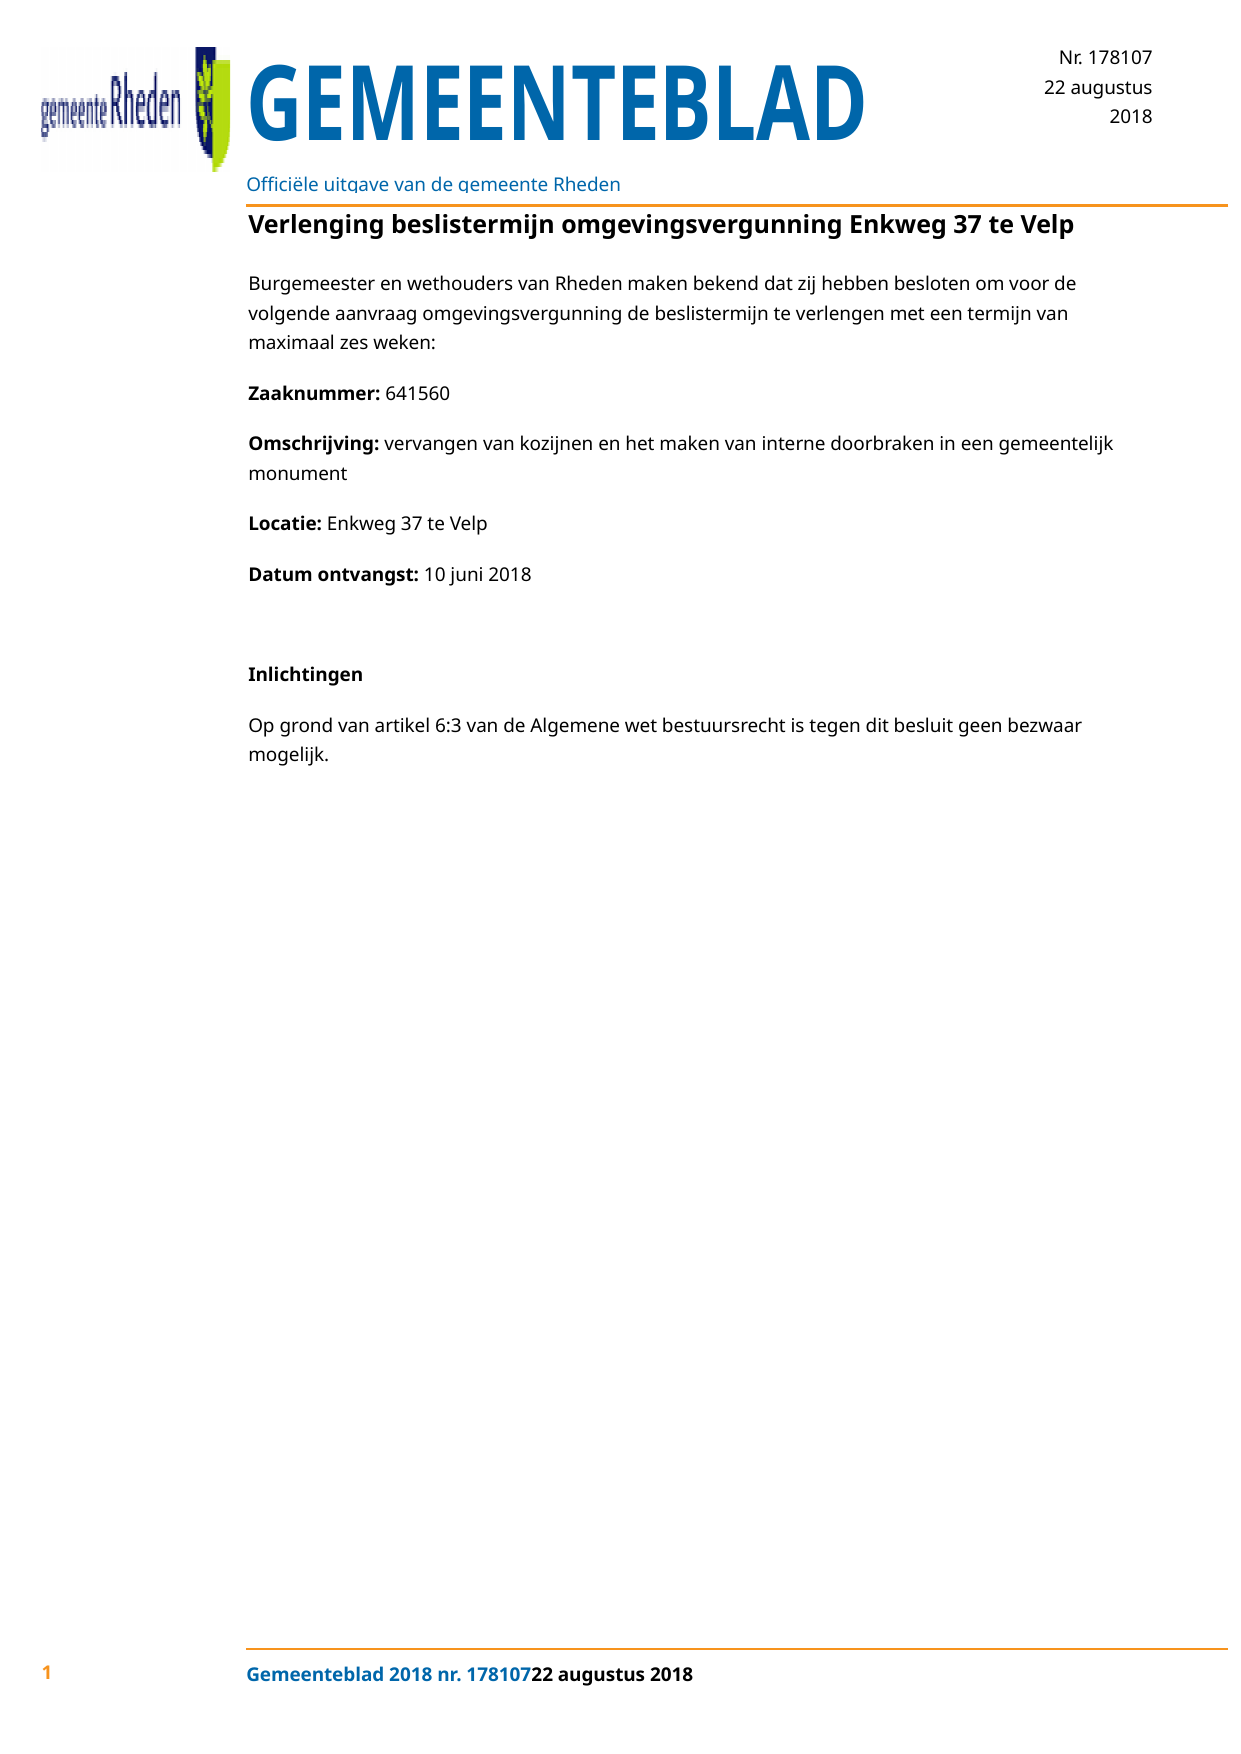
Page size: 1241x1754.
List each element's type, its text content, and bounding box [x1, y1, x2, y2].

text Omschrijving: vervangen van kozijnen en het maken van interne doorbraken in een gemeentelijk monument [248, 430, 1152, 486]
picture [41, 47, 231, 172]
text Datum ontvangst: 10 juni 2018 [248, 561, 1152, 586]
text Op grond van artikel 6:3 van de Algemene wet bestuursrecht is tegen dit besluit geen bezwaar mogelijk. [248, 712, 1152, 767]
text Inlichtingen [248, 662, 1152, 687]
text Burgemeester en wethouders van Rheden maken bekend dat zij hebben besloten om voor de volgende aanvraag omgevingsvergunning de beslistermijn te verlengen met een termijn van maximaal zes weken: [248, 270, 1152, 355]
text Zaaknummer: 641560 [248, 380, 1152, 406]
text Verlenging beslistermijn omgevingsvergunning Enkweg 37 te Velp [248, 207, 1152, 241]
text Locatie: Enkweg 37 te Velp [248, 510, 1152, 536]
